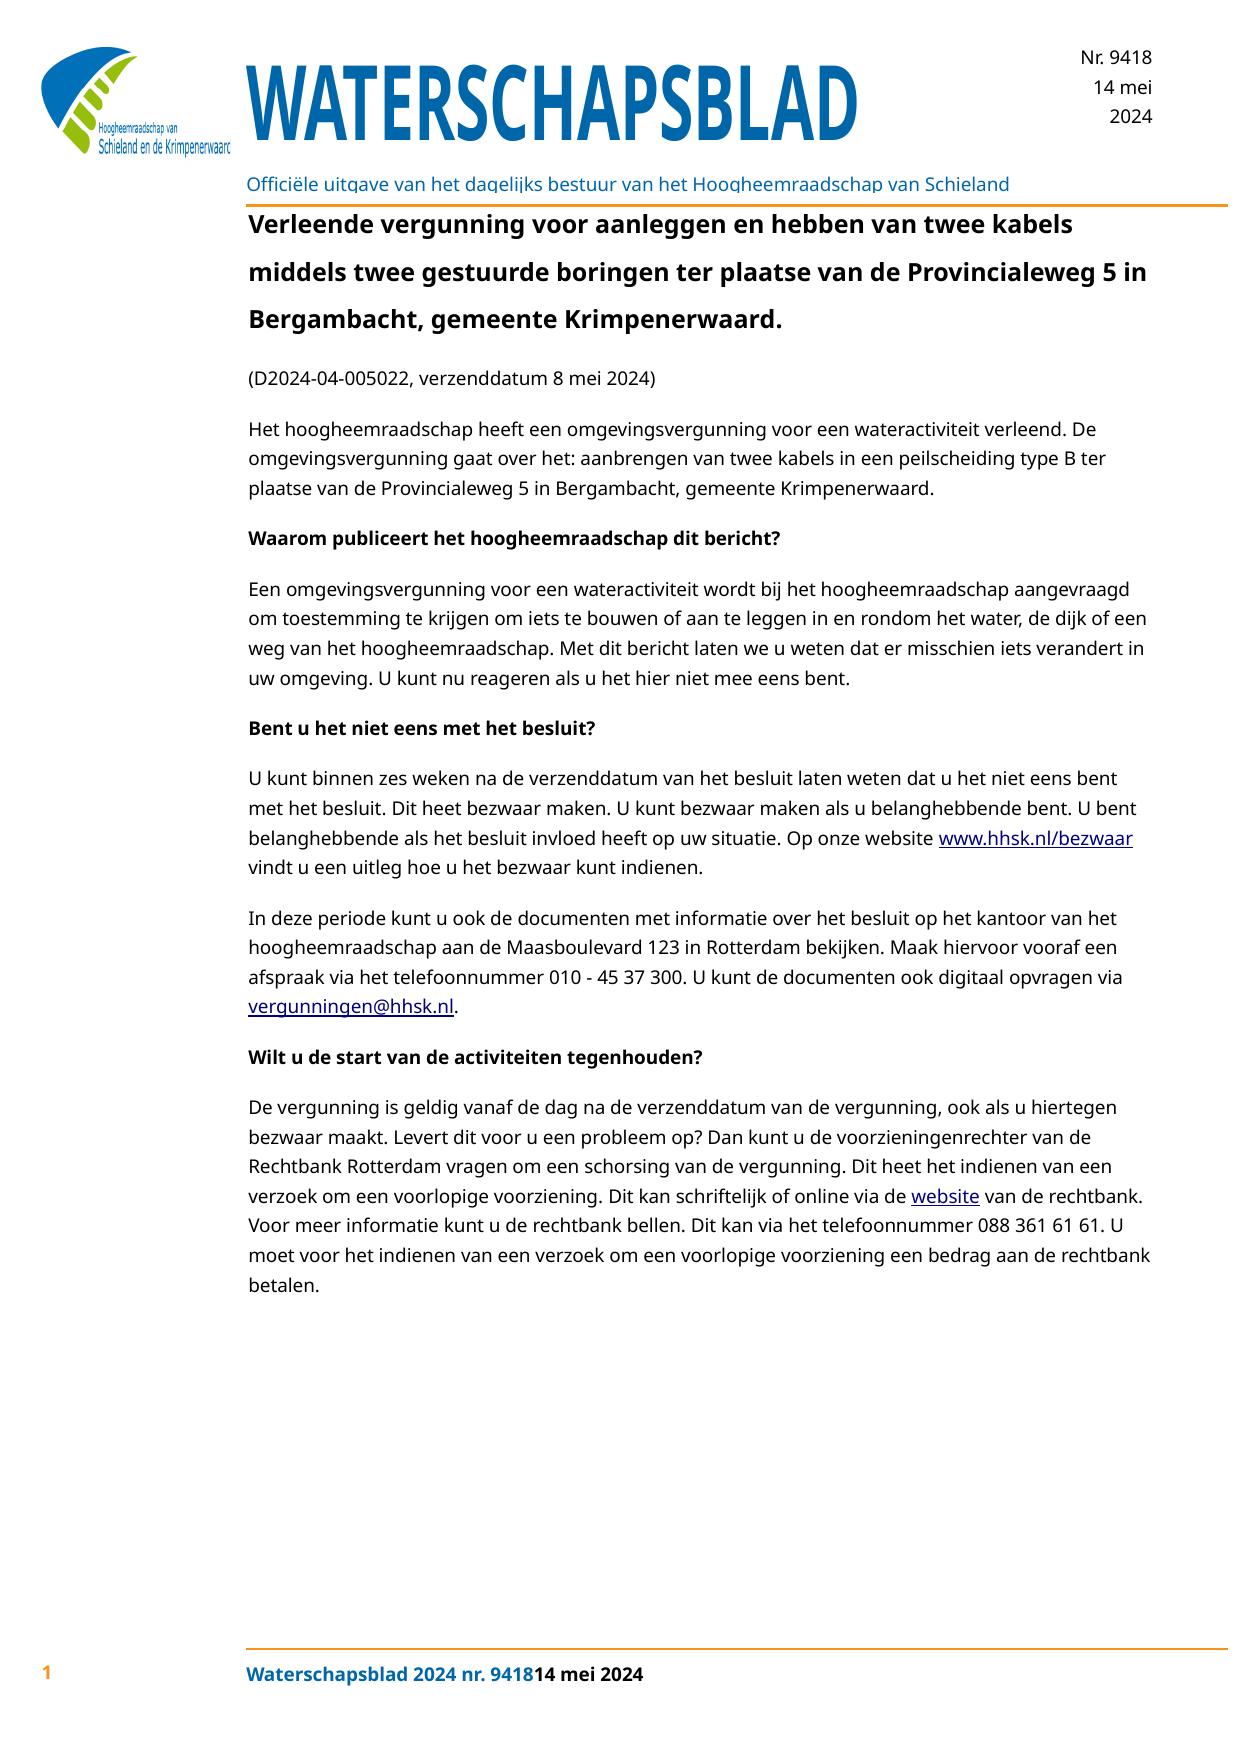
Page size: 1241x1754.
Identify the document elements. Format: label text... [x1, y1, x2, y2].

text Verleende vergunning voor aanleggen en hebben van twee kabels middels twee gestuurde boringen ter plaatse van de Provincialeweg 5 in Bergambacht, gemeente Krimpenerwaard. [248, 207, 1152, 336]
text Bent u het niet eens met het besluit? [248, 715, 1152, 741]
text U kunt binnen zes weken na de verzenddatum van het besluit laten weten dat u het niet eens bent met het besluit. Dit heet bezwaar maken. U kunt bezwaar maken als u belanghebbende bent. U bent belanghebbende als het besluit invloed heeft op uw situatie. Op onze website www.hhsk.nl/bezwaar vindt u een uitleg hoe u het bezwaar kunt indienen. [248, 766, 1152, 880]
text In deze periode kunt u ook de documenten met informatie over het besluit op het kantoor van het hoogheemraadschap aan de Maasboulevard 123 in Rotterdam bekijken. Maak hiervoor vooraf een afspraak via het telefoonnummer 010 - 45 37 300. U kunt de documenten ook digitaal opvragen via vergunningen@hhsk.nl. [248, 905, 1152, 1019]
text De vergunning is geldig vanaf de dag na de verzenddatum van de vergunning, ook als u hiertegen bezwaar maakt. Levert dit voor u een probleem op? Dan kunt u de voorzieningenrechter van de Rechtbank Rotterdam vragen om een schorsing van de vergunning. Dit heet het indienen van een verzoek om een voorlopige voorziening. Dit kan schriftelijk of online via de website van de rechtbank. Voor meer informatie kunt u de rechtbank bellen. Dit kan via het telefoonnummer 088 361 61 61. U moet voor het indienen van een verzoek om een voorlopige voorziening een bedrag aan de rechtbank betalen. [248, 1094, 1152, 1297]
text (D2024-04-005022, verzenddatum 8 mei 2024) [248, 366, 1152, 391]
text Het hoogheemraadschap heeft een omgevingsvergunning voor een wateractiviteit verleend. De omgevingsvergunning gaat over het: aanbrengen van twee kabels in een peilscheiding type B ter plaatse van de Provincialeweg 5 in Bergambacht, gemeente Krimpenerwaard. [248, 416, 1152, 501]
text Wilt u de start van de activiteiten tegenhouden? [248, 1044, 1152, 1069]
text Waarom publiceert het hoogheemraadschap dit bericht? [248, 526, 1152, 551]
picture [41, 47, 231, 172]
text Een omgevingsvergunning voor een wateractiviteit wordt bij het hoogheemraadschap aangevraagd om toestemming te krijgen om iets te bouwen of aan te leggen in en rondom het water, de dijk of een weg van het hoogheemraadschap. Met dit bericht laten we u weten dat er misschien iets verandert in uw omgeving. U kunt nu reageren als u het hier niet mee eens bent. [248, 576, 1152, 690]
